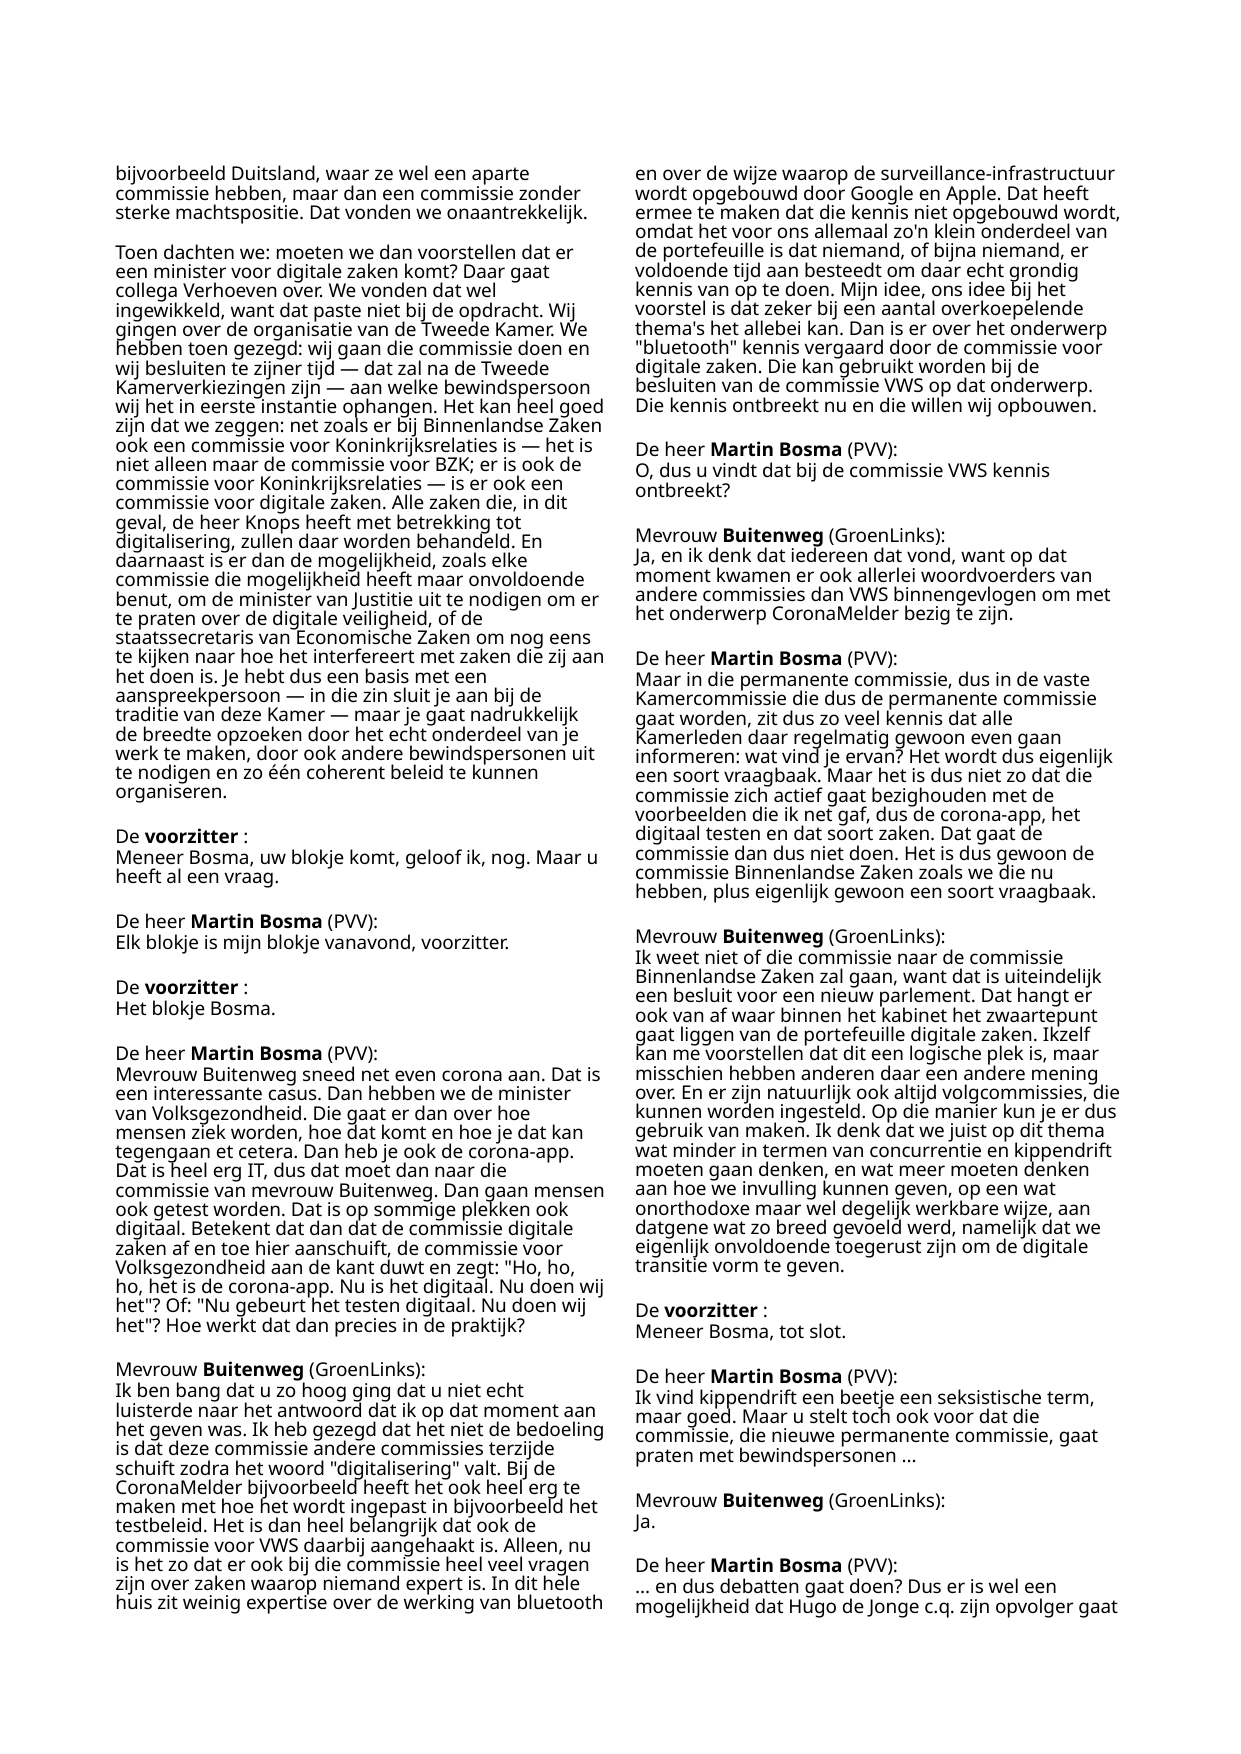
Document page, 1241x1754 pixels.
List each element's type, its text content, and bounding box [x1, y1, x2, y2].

text De voorzitter : [635, 1297, 1125, 1323]
text ... en dus debatten gaat doen? Dus er is wel een mogelijkheid dat Hugo de Jonge c.q. zijn opvolger gaat [635, 1578, 1125, 1617]
text De heer Martin Bosma (PVV): [635, 1363, 1125, 1389]
text en over de wijze waarop de surveillance-infrastructuur wordt opgebouwd door Google en Apple. Dat heeft ermee te maken dat die kennis niet opgebouwd wordt, omdat het voor ons allemaal zo'n klein onderdeel van de portefeuille is dat niemand, of bijna niemand, er voldoende tijd aan besteedt om daar echt grondig kennis van op te doen. Mijn idee, ons idee bij het voorstel is dat zeker bij een aantal overkoepelende thema's het allebei kan. Dan is er over het onderwerp "bluetooth" kennis vergaard door de commissie voor digitale zaken. Die kan gebruikt worden bij de besluiten van de commissie VWS op dat onderwerp. Die kennis ontbreekt nu en die willen wij opbouwen. [635, 165, 1125, 416]
text De heer Martin Bosma (PVV): [115, 1040, 605, 1066]
text Ik weet niet of die commissie naar de commissie Binnenlandse Zaken zal gaan, want dat is uiteindelijk een besluit voor een nieuw parlement. Dat hangt er ook van af waar binnen het kabinet het zwaartepunt gaat liggen van de portefeuille digitale zaken. Ikzelf kan me voorstellen dat dit een logische plek is, maar misschien hebben anderen daar een andere mening over. En er zijn natuurlijk ook altijd volgcommissies, die kunnen worden ingesteld. Op die manier kun je er dus gebruik van maken. Ik denk dat we juist op dit thema wat minder in termen van concurrentie en kippendrift moeten gaan denken, en wat meer moeten denken aan hoe we invulling kunnen geven, op een wat onorthodoxe maar wel degelijk werkbare wijze, aan datgene wat zo breed gevoeld werd, namelijk dat we eigenlijk onvoldoende toegerust zijn om de digitale transitie vorm te geven. [635, 949, 1125, 1277]
text Meneer Bosma, tot slot. [635, 1323, 1125, 1342]
text Mevrouw Buitenweg (GroenLinks): [635, 522, 1125, 547]
text Mevrouw Buitenweg (GroenLinks): [635, 923, 1125, 949]
text Het blokje Bosma. [115, 1000, 605, 1019]
text Elk blokje is mijn blokje vanavond, voorzitter. [115, 934, 605, 954]
text Toen dachten we: moeten we dan voorstellen dat er een minister voor digitale zaken komt? Daar gaat collega Verhoeven over. We vonden dat wel ingewikkeld, want dat paste niet bij de opdracht. Wij gingen over de organisatie van de Tweede Kamer. We hebben toen gezegd: wij gaan die commissie doen en wij besluiten te zijner tijd — dat zal na de Tweede Kamerverkiezingen zijn — aan welke bewindspersoon wij het in eerste instantie ophangen. Het kan heel goed zijn dat we zeggen: net zoals er bij Binnenlandse Zaken ook een commissie voor Koninkrijksrelaties is — het is niet alleen maar de commissie voor BZK; er is ook de commissie voor Koninkrijksrelaties — is er ook een commissie voor digitale zaken. Alle zaken die, in dit geval, de heer Knops heeft met betrekking tot digitalisering, zullen daar worden behandeld. En daarnaast is er dan de mogelijkheid, zoals elke commissie die mogelijkheid heeft maar onvoldoende benut, om de minister van Justitie uit te nodigen om er te praten over de digitale veiligheid, of de staatssecretaris van Economische Zaken om nog eens te kijken naar hoe het interfereert met zaken die zij aan het doen is. Je hebt dus een basis met een aanspreekpersoon — in die zin sluit je aan bij de traditie van deze Kamer — maar je gaat nadrukkelijk de breedte opzoeken door het echt onderdeel van je werk te maken, door ook andere bewindspersonen uit te nodigen en zo één coherent beleid te kunnen organiseren. [115, 244, 605, 803]
text Mevrouw Buitenweg sneed net even corona aan. Dat is een interessante casus. Dan hebben we de minister van Volksgezondheid. Die gaat er dan over hoe mensen ziek worden, hoe dat komt en hoe je dat kan tegengaan et cetera. Dan heb je ook de corona-app. Dat is heel erg IT, dus dat moet dan naar die commissie van mevrouw Buitenweg. Dan gaan mensen ook getest worden. Dat is op sommige plekken ook digitaal. Betekent dat dan dat de commissie digitale zaken af en toe hier aanschuift, de commissie voor Volksgezondheid aan de kant duwt en zegt: "Ho, ho, ho, het is de corona-app. Nu is het digitaal. Nu doen wij het"? Of: "Nu gebeurt het testen digitaal. Nu doen wij het"? Hoe werkt dat dan precies in de praktijk? [115, 1066, 605, 1336]
text De heer Martin Bosma (PVV): [635, 437, 1125, 462]
text Ik ben bang dat u zo hoog ging dat u niet echt luisterde naar het antwoord dat ik op dat moment aan het geven was. Ik heb gezegd dat het niet de bedoeling is dat deze commissie andere commissies terzijde schuift zodra het woord "digitalisering" valt. Bij de CoronaMelder bijvoorbeeld heeft het ook heel erg te maken met hoe het wordt ingepast in bijvoorbeeld het testbeleid. Het is dan heel belangrijk dat ook de commissie voor VWS daarbij aangehaakt is. Alleen, nu is het zo dat er ook bij die commissie heel veel vragen zijn over zaken waarop niemand expert is. In dit hele huis zit weinig expertise over de werking van bluetooth [115, 1382, 605, 1614]
text Mevrouw Buitenweg (GroenLinks): [115, 1357, 605, 1382]
text Ja. [635, 1513, 1125, 1532]
text Mevrouw Buitenweg (GroenLinks): [635, 1487, 1125, 1513]
text De heer Martin Bosma (PVV): [635, 1553, 1125, 1578]
text O, dus u vindt dat bij de commissie VWS kennis ontbreekt? [635, 462, 1125, 501]
text bijvoorbeeld Duitsland, waar ze wel een aparte commissie hebben, maar dan een commissie zonder sterke machtspositie. Dat vonden we onaantrekkelijk. [115, 165, 605, 223]
text De voorzitter : [115, 823, 605, 849]
text De heer Martin Bosma (PVV): [635, 645, 1125, 671]
text De heer Martin Bosma (PVV): [115, 909, 605, 934]
text Ja, en ik denk dat iedereen dat vond, want op dat moment kwamen er ook allerlei woordvoerders van andere commissies dan VWS binnengevlogen om met het onderwerp CoronaMelder bezig te zijn. [635, 547, 1125, 624]
text Meneer Bosma, uw blokje komt, geloof ik, nog. Maar u heeft al een vraag. [115, 849, 605, 888]
text De voorzitter : [115, 974, 605, 1000]
text Maar in die permanente commissie, dus in de vaste Kamercommissie die dus de permanente commissie gaat worden, zit dus zo veel kennis dat alle Kamerleden daar regelmatig gewoon even gaan informeren: wat vind je ervan? Het wordt dus eigenlijk een soort vraagbaak. Maar het is dus niet zo dat die commissie zich actief gaat bezighouden met de voorbeelden die ik net gaf, dus de corona-app, het digitaal testen en dat soort zaken. Dat gaat de commissie dan dus niet doen. Het is dus gewoon de commissie Binnenlandse Zaken zoals we die nu hebben, plus eigenlijk gewoon een soort vraagbaak. [635, 671, 1125, 902]
text Ik vind kippendrift een beetje een seksistische term, maar goed. Maar u stelt toch ook voor dat die commissie, die nieuwe permanente commissie, gaat praten met bewindspersonen ... [635, 1389, 1125, 1466]
